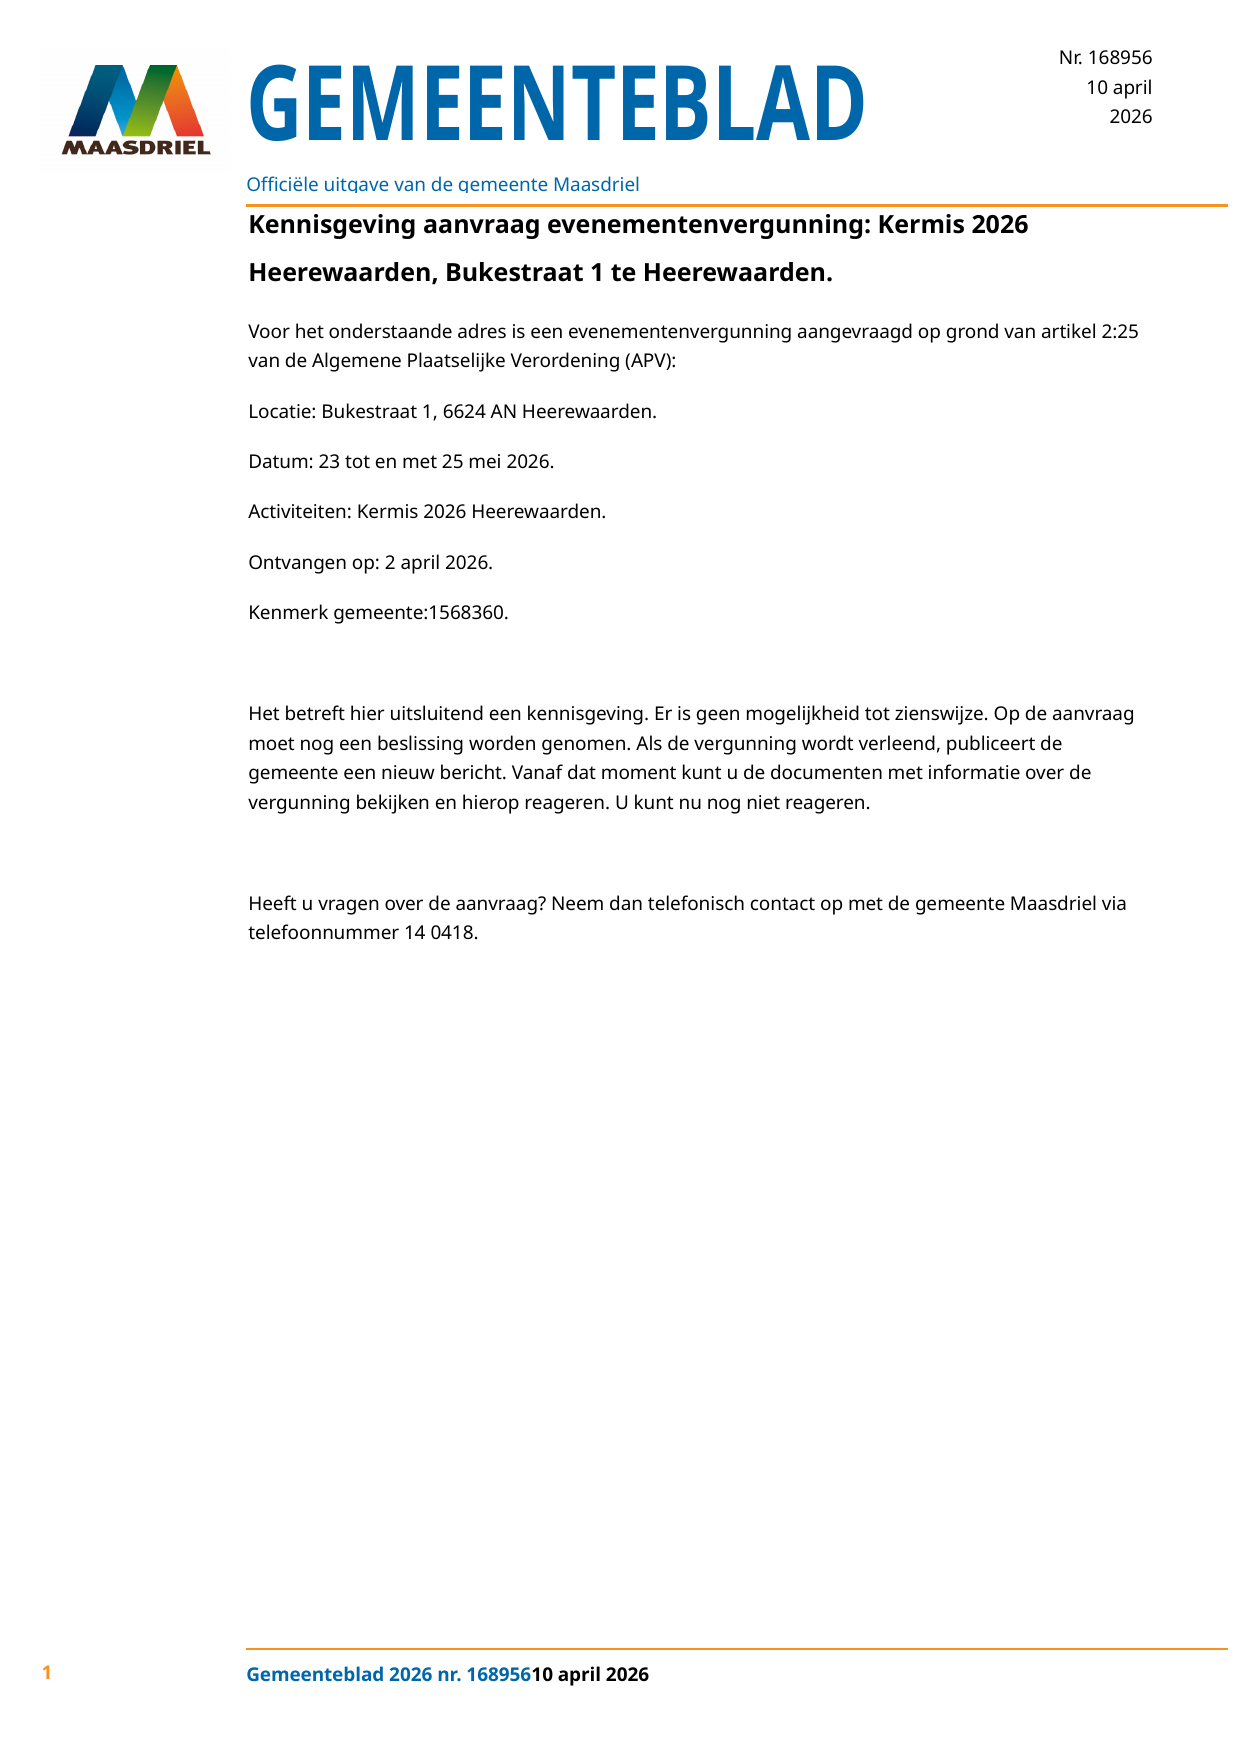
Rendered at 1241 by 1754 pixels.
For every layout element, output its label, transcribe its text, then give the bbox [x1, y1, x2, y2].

text Kennisgeving aanvraag evenementenvergunning: Kermis 2026 Heerewaarden, Bukestraat 1 te Heerewaarden. [248, 207, 1152, 288]
text Activiteiten: Kermis 2026 Heerewaarden. [248, 499, 1152, 524]
picture [41, 47, 231, 172]
text Voor het onderstaande adres is een evenementenvergunning aangevraagd op grond van artikel 2:25 van de Algemene Plaatselijke Verordening (APV): [248, 318, 1152, 373]
text Het betreft hier uitsluitend een kennisgeving. Er is geen mogelijkheid tot zienswijze. Op de aanvraag moet nog een beslissing worden genomen. Als de vergunning wordt verleend, publiceert de gemeente een nieuw bericht. Vanaf dat moment kunt u de documenten met informatie over de vergunning bekijken en hierop reageren. U kunt nu nog niet reageren. [248, 700, 1152, 815]
text Locatie: Bukestraat 1, 6624 AN Heerewaarden. [248, 398, 1152, 424]
text Heeft u vragen over de aanvraag? Neem dan telefonisch contact op met de gemeente Maasdriel via telefoonnummer 14 0418. [248, 890, 1152, 945]
text Ontvangen op: 2 april 2026. [248, 549, 1152, 575]
text Datum: 23 tot en met 25 mei 2026. [248, 448, 1152, 474]
text Kenmerk gemeente:1568360. [248, 599, 1152, 625]
